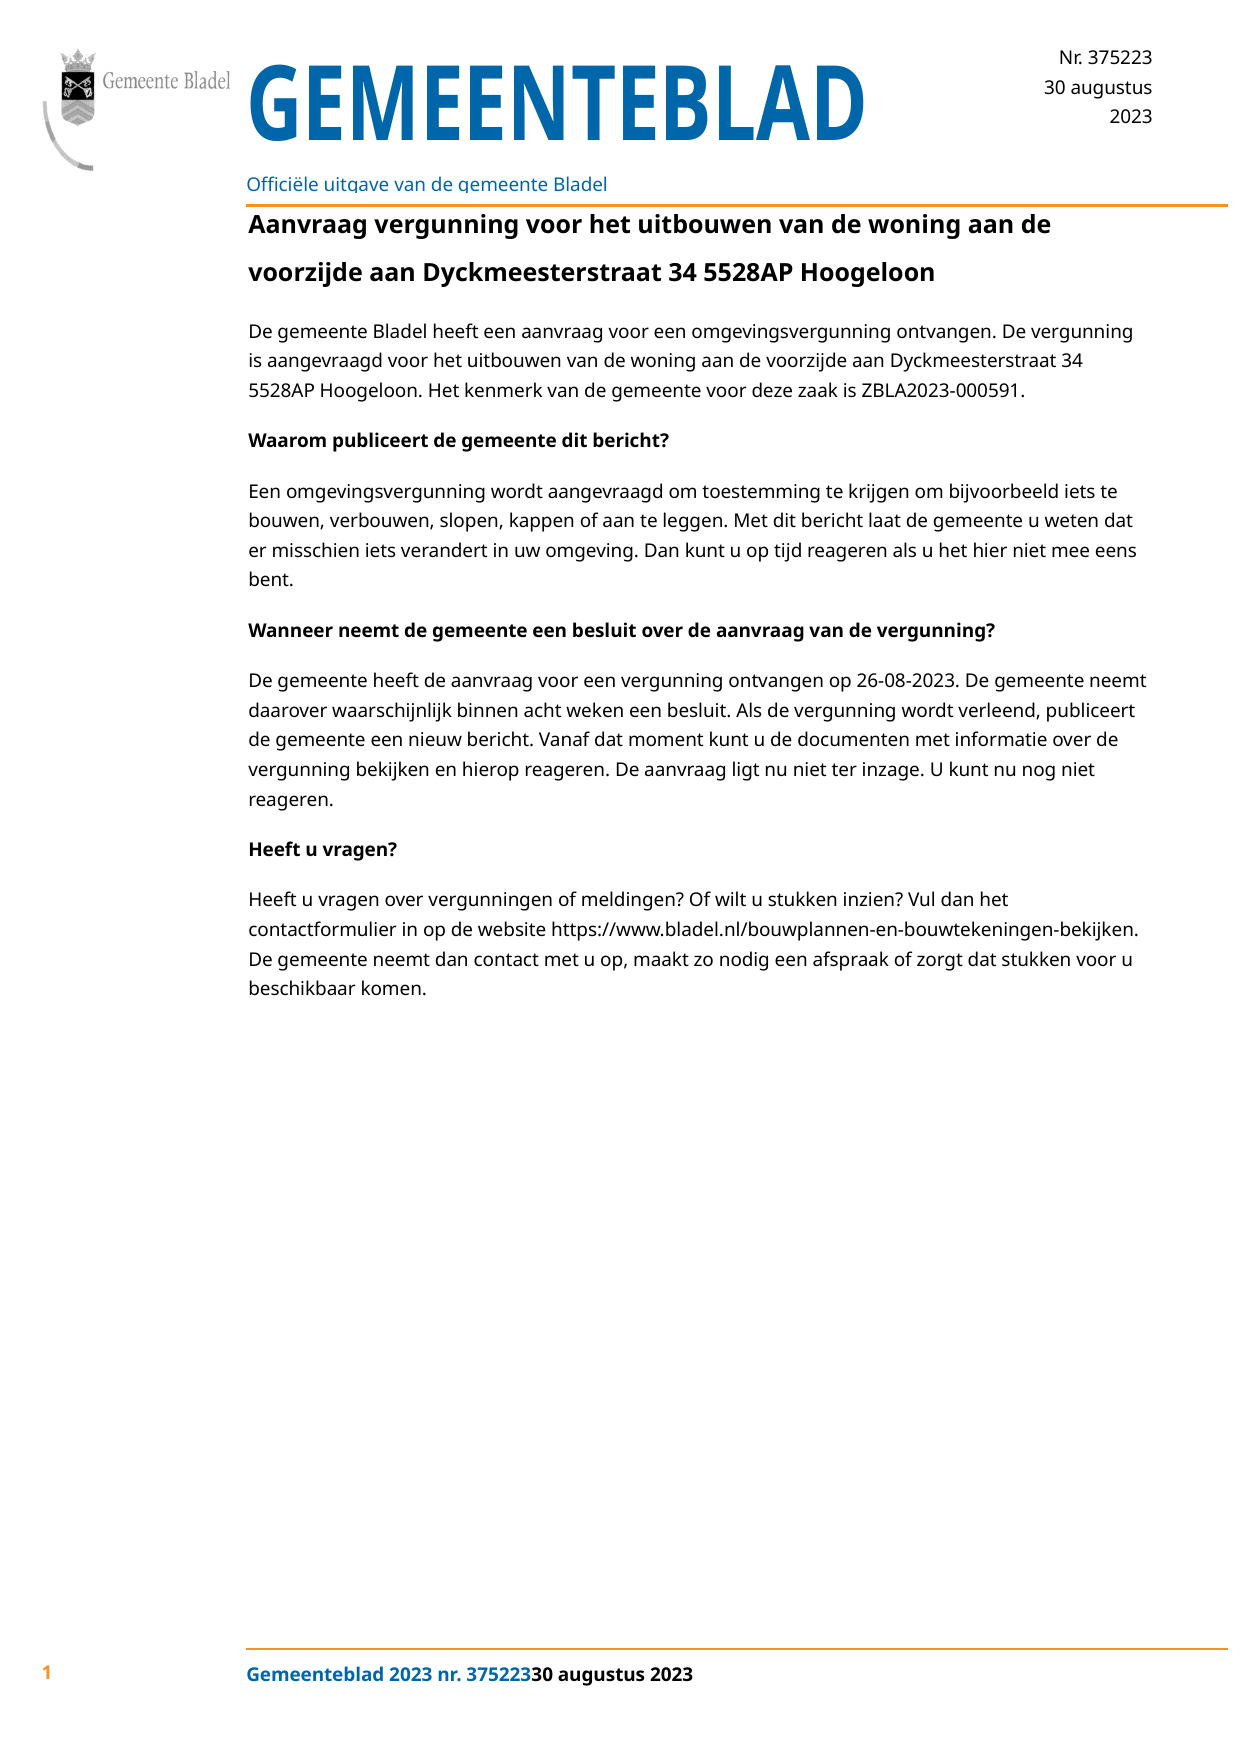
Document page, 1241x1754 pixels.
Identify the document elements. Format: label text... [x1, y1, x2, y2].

text Heeft u vragen? [248, 836, 1152, 862]
picture [41, 47, 231, 172]
text De gemeente Bladel heeft een aanvraag voor een omgevingsvergunning ontvangen. De vergunning is aangevraagd voor het uitbouwen van de woning aan de voorzijde aan Dyckmeesterstraat 34 5528AP Hoogeloon. Het kenmerk van de gemeente voor deze zaak is ZBLA2023-000591. [248, 318, 1152, 403]
text Waarom publiceert de gemeente dit bericht? [248, 427, 1152, 453]
text Een omgevingsvergunning wordt aangevraagd om toestemming te krijgen om bijvoorbeeld iets te bouwen, verbouwen, slopen, kappen of aan te leggen. Met dit bericht laat de gemeente u weten dat er misschien iets verandert in uw omgeving. Dan kunt u op tijd reageren als u het hier niet mee eens bent. [248, 478, 1152, 592]
text Heeft u vragen over vergunningen of meldingen? Of wilt u stukken inzien? Vul dan het contactformulier in op de website https://www.bladel.nl/bouwplannen-en-bouwtekeningen-bekijken. De gemeente neemt dan contact met u op, maakt zo nodig een afspraak of zorgt dat stukken voor u beschikbaar komen. [248, 887, 1152, 1001]
text Wanneer neemt de gemeente een besluit over de aanvraag van de vergunning? [248, 617, 1152, 643]
text De gemeente heeft de aanvraag voor een vergunning ontvangen op 26-08-2023. De gemeente neemt daarover waarschijnlijk binnen acht weken een besluit. Als de vergunning wordt verleend, publiceert de gemeente een nieuw bericht. Vanaf dat moment kunt u de documenten met informatie over de vergunning bekijken en hierop reageren. De aanvraag ligt nu niet ter inzage. U kunt nu nog niet reageren. [248, 667, 1152, 812]
text Aanvraag vergunning voor het uitbouwen van de woning aan de voorzijde aan Dyckmeesterstraat 34 5528AP Hoogeloon [248, 207, 1152, 288]
